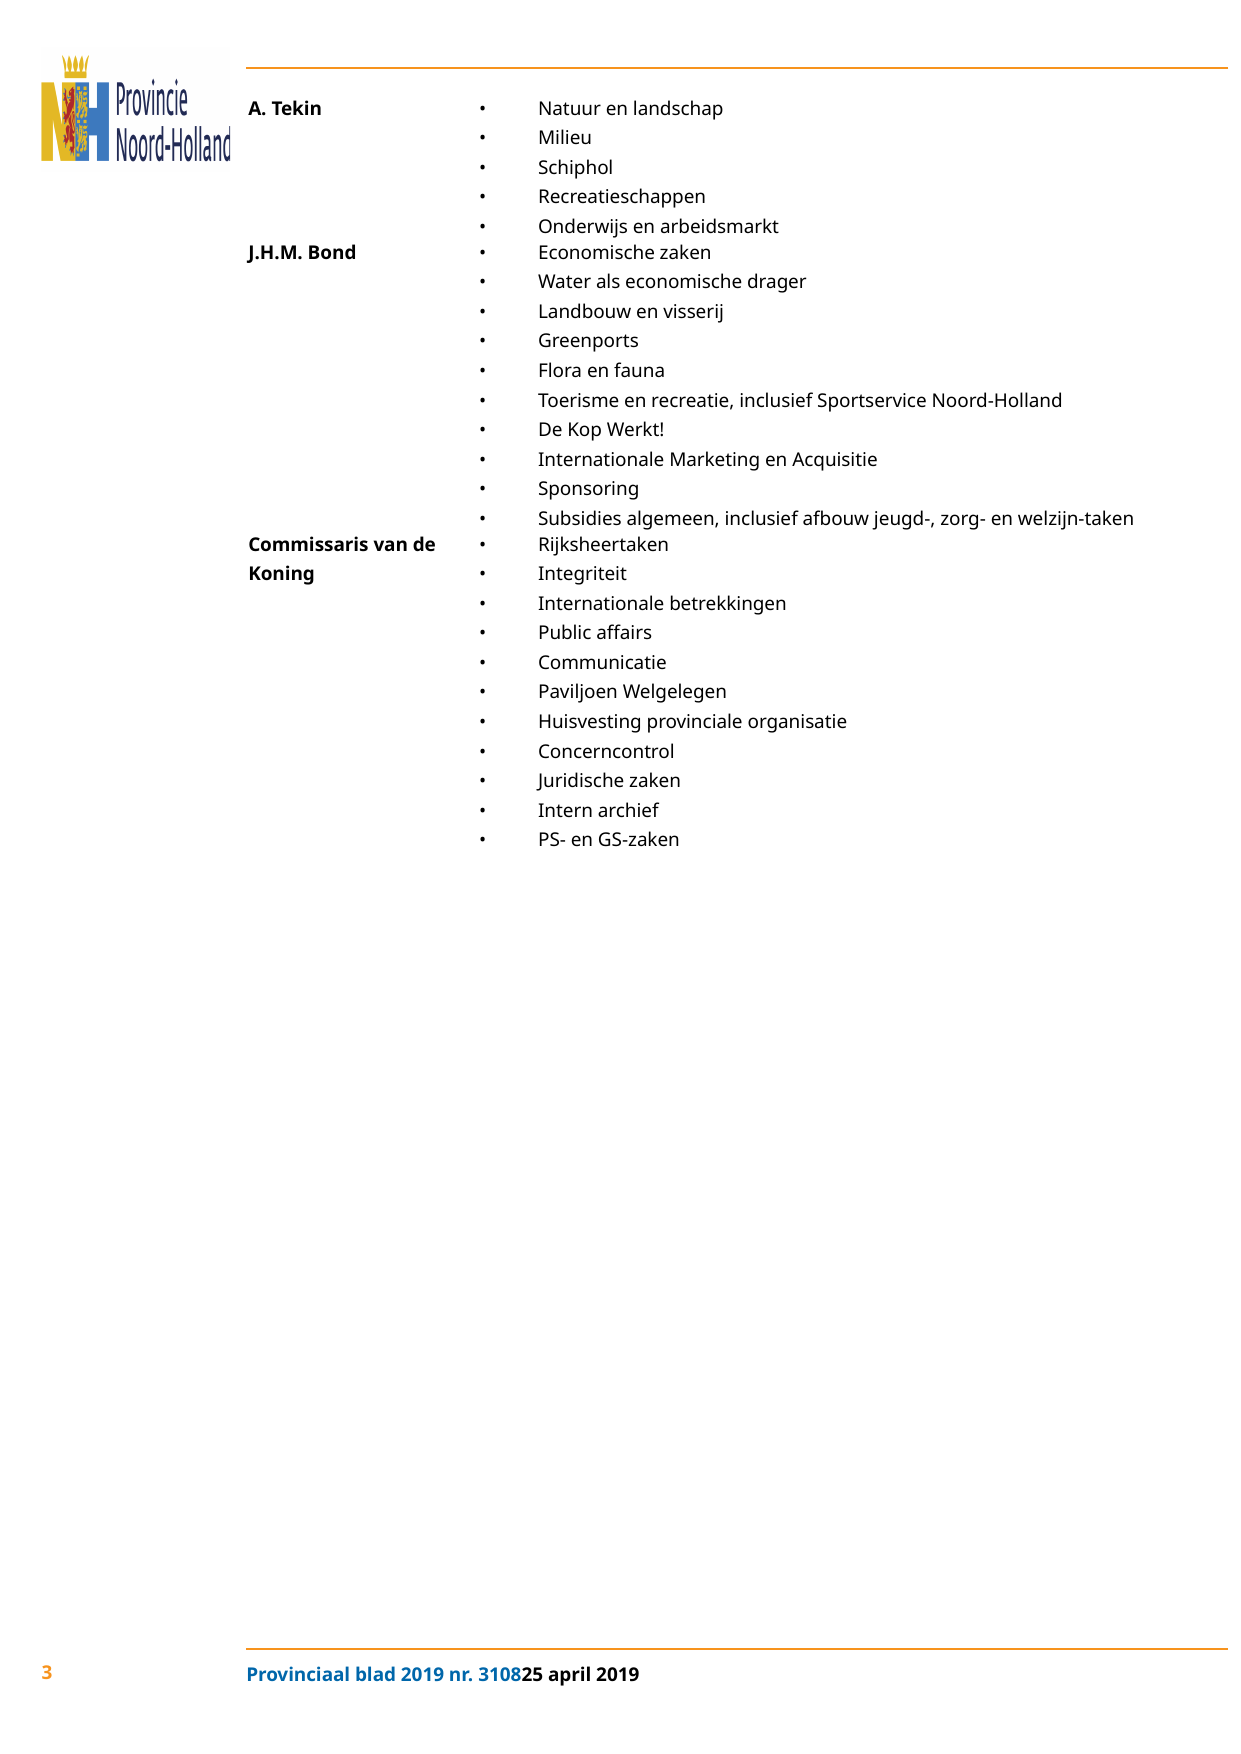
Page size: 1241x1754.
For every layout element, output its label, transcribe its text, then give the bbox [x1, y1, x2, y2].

table_cell Commissaris van de Koning [248, 531, 479, 852]
table_cell J.H.M. Bond [248, 239, 479, 531]
table_cell Economische zaken Water als economische drager Landbouw en visserij Greenports Flora en fauna Toerisme en recreatie, inclusief Sportservice Noord-Holland De Kop Werkt! Internationale Marketing en Acquisitie Sponsoring Subsidies algemeen, inclusief afbouw jeugd-, zorg- en welzijn-taken [479, 239, 1152, 531]
table_cell A. Tekin [248, 95, 479, 239]
table_cell Rijksheertaken Integriteit Internationale betrekkingen Public affairs Communicatie Paviljoen Welgelegen Huisvesting provinciale organisatie Concerncontrol Juridische zaken Intern archief PS- en GS-zaken [479, 531, 1152, 852]
picture [41, 47, 231, 172]
table_cell Natuur en landschap Milieu Schiphol Recreatieschappen Onderwijs en arbeidsmarkt [479, 95, 1152, 239]
